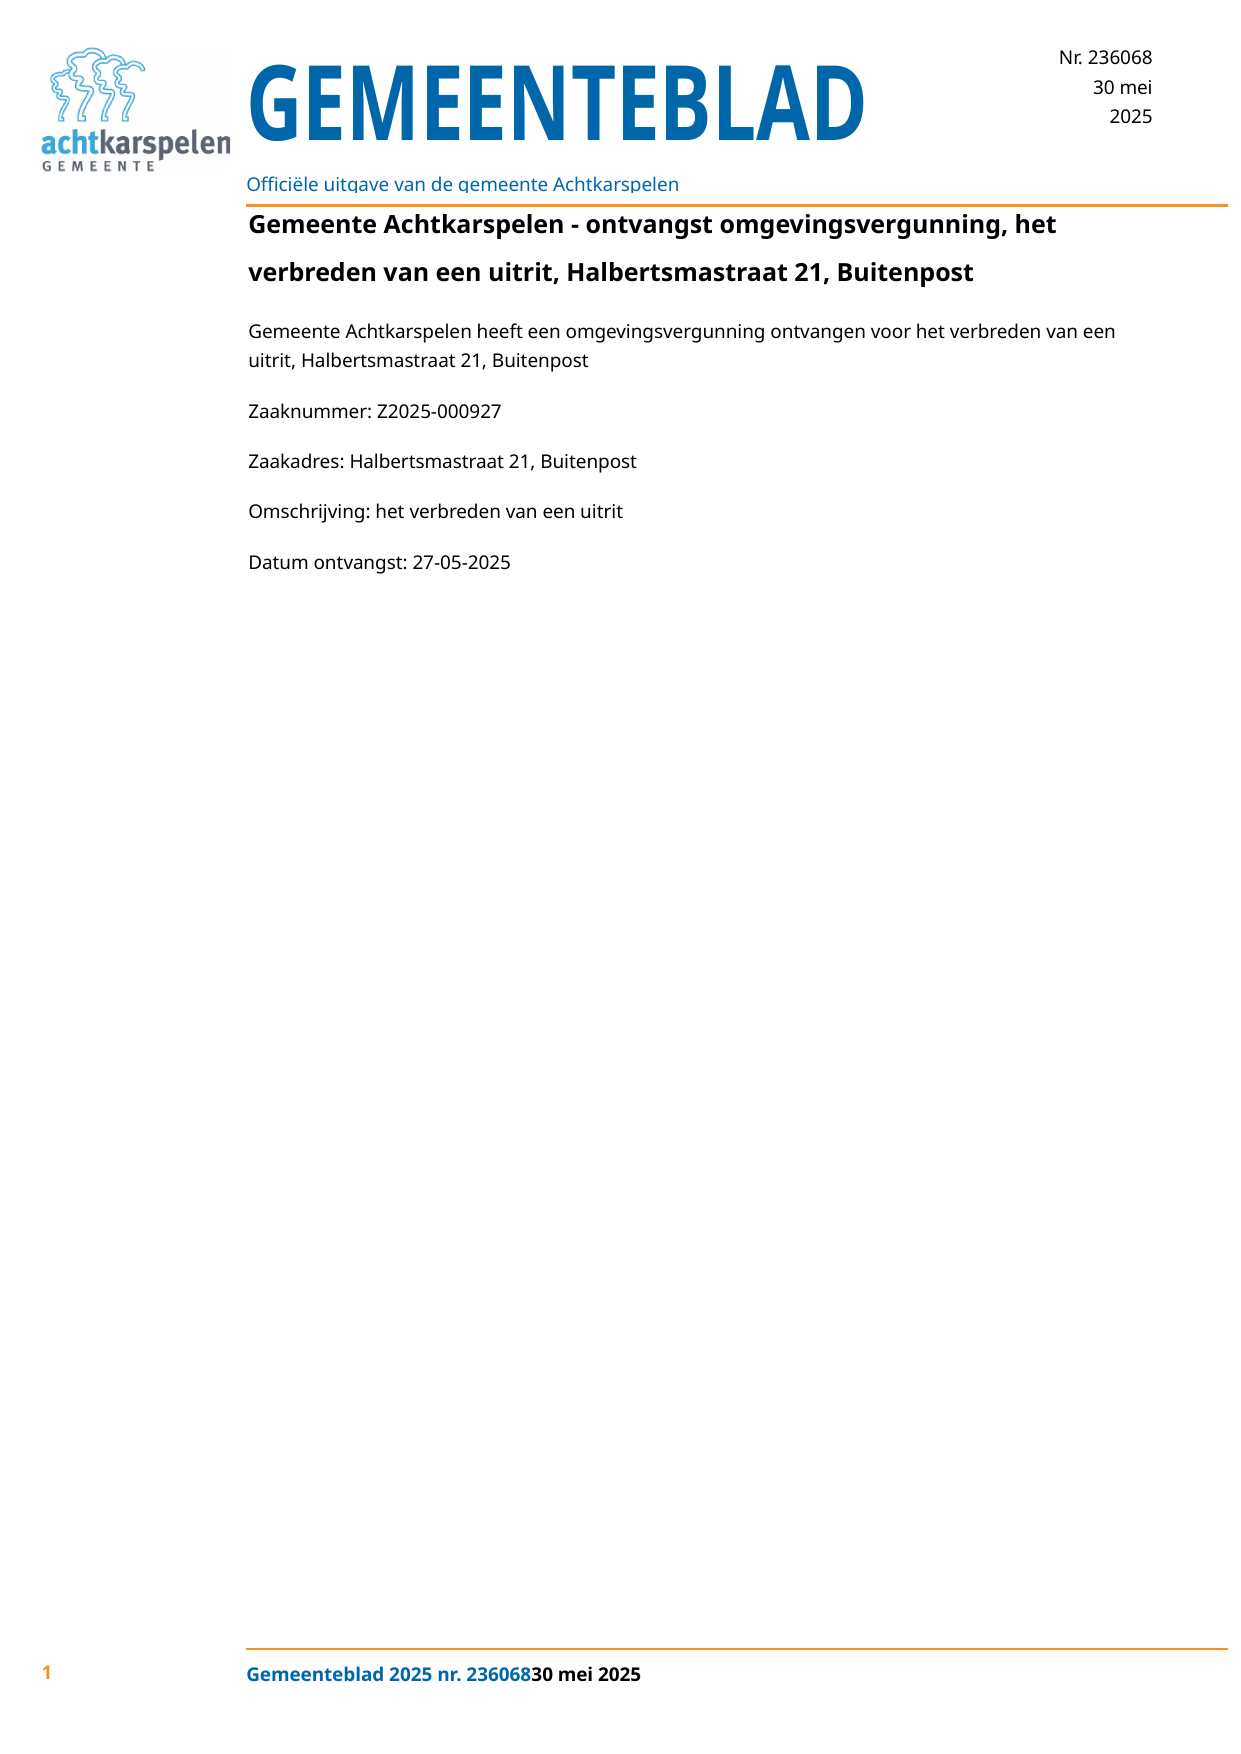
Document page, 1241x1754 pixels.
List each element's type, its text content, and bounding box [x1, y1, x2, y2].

text Datum ontvangst: 27-05-2025 [248, 549, 1152, 575]
text Zaakadres: Halbertsmastraat 21, Buitenpost [248, 448, 1152, 474]
picture [41, 47, 231, 172]
text Zaaknummer: Z2025-000927 [248, 398, 1152, 424]
text Gemeente Achtkarspelen - ontvangst omgevingsvergunning, het verbreden van een uitrit, Halbertsmastraat 21, Buitenpost [248, 207, 1152, 288]
text Omschrijving: het verbreden van een uitrit [248, 499, 1152, 524]
text Gemeente Achtkarspelen heeft een omgevingsvergunning ontvangen voor het verbreden van een uitrit, Halbertsmastraat 21, Buitenpost [248, 318, 1152, 373]
